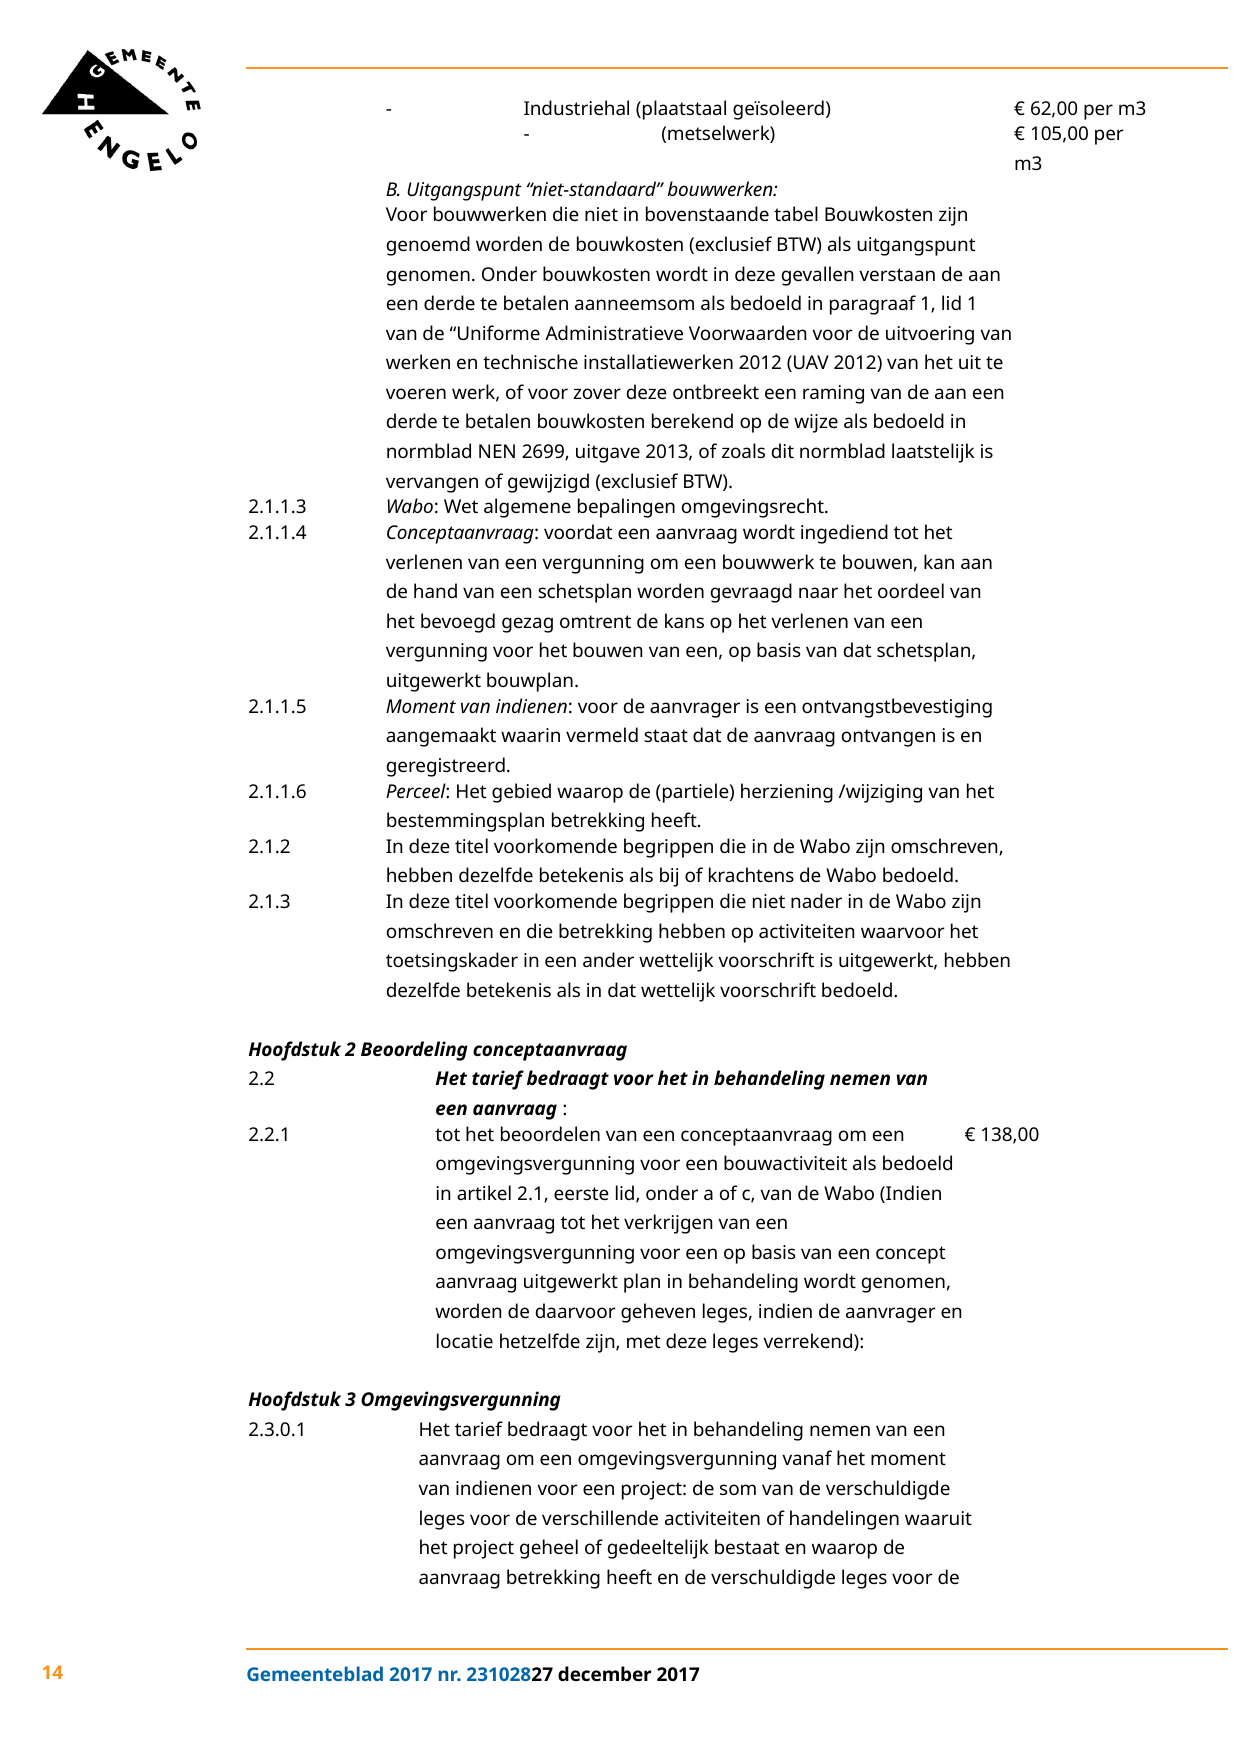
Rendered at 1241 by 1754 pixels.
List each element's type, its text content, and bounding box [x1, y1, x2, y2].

table_cell [1014, 693, 1152, 778]
table_header 2.2 [248, 1065, 435, 1121]
table_header [981, 1416, 1152, 1590]
table_cell 2.1.3 [248, 889, 386, 1003]
table_cell (metselwerk) [661, 121, 1014, 176]
table_cell € 138,00 [964, 1121, 1152, 1353]
table_cell [248, 121, 386, 176]
table_cell 2.1.2 [248, 833, 386, 888]
table_cell Wabo: Wet algemene bepalingen omgevingsrecht. [386, 494, 1014, 519]
table_cell Perceel: Het gebied waarop de (partiele) herziening /wijziging van het bestemmingsplan betrekking heeft. [386, 778, 1014, 833]
table_cell - [523, 121, 661, 176]
table_cell 2.1.1.6 [248, 778, 386, 833]
table_cell 2.1.1.3 [248, 494, 386, 519]
table_cell Industriehal (plaatstaal geïsoleerd) [523, 95, 1014, 121]
table_cell [1014, 778, 1152, 833]
text Hoofdstuk 3 Omgevingsvergunning [248, 1386, 1152, 1412]
table_header Het tarief bedraagt voor het in behandeling nemen van een aanvraag om een omgevingsvergunning vanaf het moment van indienen voor een project: de som van de verschuldigde leges voor de verschillende activiteiten of handelingen waaruit het project geheel of gedeeltelijk bestaat en waarop de aanvraag betrekking heeft en de verschuldigde leges voor de [418, 1416, 981, 1590]
table_cell € 105,00 per m3 [1014, 121, 1152, 176]
table_cell Voor bouwwerken die niet in bovenstaande tabel Bouwkosten zijn genoemd worden de bouwkosten (exclusief BTW) als uitgangspunt genomen. Onder bouwkosten wordt in deze gevallen verstaan de aan een derde te betalen aanneemsom als bedoeld in paragraaf 1, lid 1 van de “Uniforme Administratieve Voorwaarden voor de uitvoering van werken en technische installatiewerken 2012 (UAV 2012) van het uit te voeren werk, of voor zover deze ontbreekt een raming van de aan een derde te betalen bouwkosten berekend op de wijze als bedoeld in normblad NEN 2699, uitgave 2013, of zoals dit normblad laatstelijk is vervangen of gewijzigd (exclusief BTW). [386, 202, 1014, 493]
table_cell [248, 95, 386, 121]
table_cell [1014, 176, 1152, 202]
table_cell 2.1.1.4 [248, 519, 386, 693]
table_cell B. Uitgangspunt “niet-standaard” bouwwerken: [386, 176, 1014, 202]
table_header Het tarief bedraagt voor het in behandeling nemen van een aanvraag : [435, 1065, 964, 1121]
table_cell Conceptaanvraag: voordat een aanvraag wordt ingediend tot het verlenen van een vergunning om een bouwwerk te bouwen, kan aan de hand van een schetsplan worden gevraagd naar het oordeel van het bevoegd gezag omtrent de kans op het verlenen van een vergunning voor het bouwen van een, op basis van dat schetsplan, uitgewerkt bouwplan. [386, 519, 1014, 693]
table_cell [248, 202, 386, 493]
picture [41, 47, 231, 172]
table_cell € 62,00 per m3 [1014, 95, 1152, 121]
text Hoofdstuk 2 Beoordeling conceptaanvraag [248, 1036, 1152, 1061]
table_cell In deze titel voorkomende begrippen die niet nader in de Wabo zijn omschreven en die betrekking hebben op activiteiten waarvoor het toetsingskader in een ander wettelijk voorschrift is uitgewerkt, hebben dezelfde betekenis als in dat wettelijk voorschrift bedoeld. [386, 889, 1014, 1003]
table_cell tot het beoordelen van een conceptaanvraag om een omgevingsvergunning voor een bouwactiviteit als bedoeld in artikel 2.1, eerste lid, onder a of c, van de Wabo (Indien een aanvraag tot het verkrijgen van een omgevingsvergunning voor een op basis van een concept aanvraag uitgewerkt plan in behandeling wordt genomen, worden de daarvoor geheven leges, indien de aanvrager en locatie hetzelfde zijn, met deze leges verrekend): [435, 1121, 964, 1353]
table_cell - [386, 95, 523, 121]
table_cell [1014, 519, 1152, 693]
table_cell [248, 176, 386, 202]
table_cell [1014, 833, 1152, 888]
table_cell In deze titel voorkomende begrippen die in de Wabo zijn omschreven, hebben dezelfde betekenis als bij of krachtens de Wabo bedoeld. [386, 833, 1014, 888]
table_cell [1014, 889, 1152, 1003]
table_cell [386, 121, 523, 176]
table_cell Moment van indienen: voor de aanvrager is een ontvangstbevestiging aangemaakt waarin vermeld staat dat de aanvraag ontvangen is en geregistreerd. [386, 693, 1014, 778]
table_cell 2.2.1 [248, 1121, 435, 1353]
table_cell [1014, 202, 1152, 493]
table_header 2.3.0.1 [248, 1416, 418, 1590]
table_header [964, 1065, 1152, 1121]
table_cell 2.1.1.5 [248, 693, 386, 778]
table_cell [1014, 494, 1152, 519]
